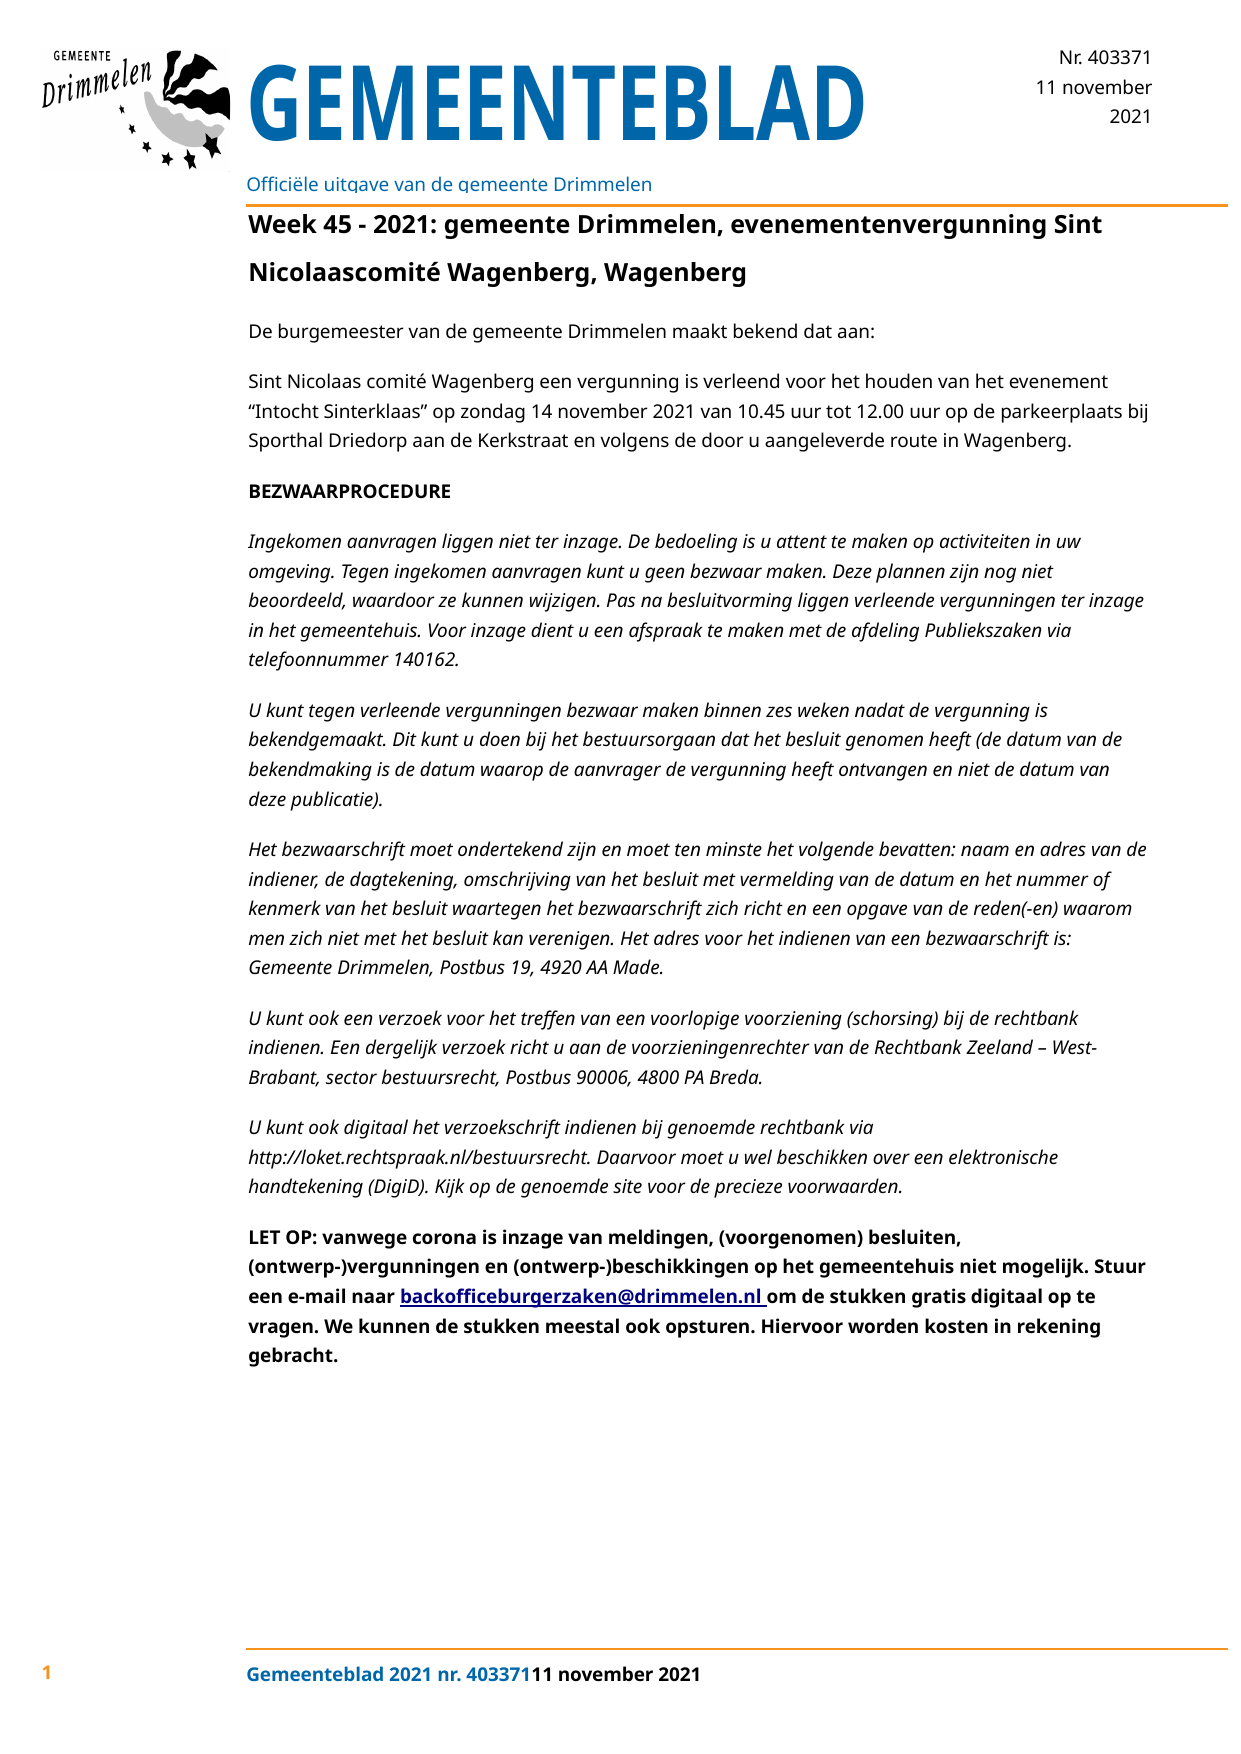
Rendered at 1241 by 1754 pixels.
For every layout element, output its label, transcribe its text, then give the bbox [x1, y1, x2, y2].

picture [41, 47, 231, 172]
text De burgemeester van de gemeente Drimmelen maakt bekend dat aan: [248, 318, 1152, 344]
text U kunt tegen verleende vergunningen bezwaar maken binnen zes weken nadat de vergunning is bekendgemaakt. Dit kunt u doen bij het bestuursorgaan dat het besluit genomen heeft (de datum van de bekendmaking is de datum waarop de aanvrager de vergunning heeft ontvangen en niet de datum van deze publicatie). [248, 697, 1152, 812]
text Week 45 - 2021: gemeente Drimmelen, evenementenvergunning Sint Nicolaascomité Wagenberg, Wagenberg [248, 207, 1152, 288]
text Het bezwaarschrift moet ondertekend zijn en moet ten minste het volgende bevatten: naam en adres van de indiener, de dagtekening, omschrijving van het besluit met vermelding van de datum en het nummer of kenmerk van het besluit waartegen het bezwaarschrift zich richt en een opgave van de reden(-en) waarom men zich niet met het besluit kan verenigen. Het adres voor het indienen van een bezwaarschrift is: Gemeente Drimmelen, Postbus 19, 4920 AA Made. [248, 836, 1152, 980]
text U kunt ook een verzoek voor het treffen van een voorlopige voorziening (schorsing) bij de rechtbank indienen. Een dergelijk verzoek richt u aan de voorzieningenrechter van de Rechtbank Zeeland – West-Brabant, sector bestuursrecht, Postbus 90006, 4800 PA Breda. [248, 1005, 1152, 1090]
text Ingekomen aanvragen liggen niet ter inzage. De bedoeling is u attent te maken op activiteiten in uw omgeving. Tegen ingekomen aanvragen kunt u geen bezwaar maken. Deze plannen zijn nog niet beoordeeld, waardoor ze kunnen wijzigen. Pas na besluitvorming liggen verleende vergunningen ter inzage in het gemeentehuis. Voor inzage dient u een afspraak te maken met de afdeling Publiekszaken via telefoonnummer 140162. [248, 528, 1152, 672]
text BEZWAARPROCEDURE [248, 478, 1152, 504]
text U kunt ook digitaal het verzoekschrift indienen bij genoemde rechtbank via http://loket.rechtspraak.nl/bestuursrecht. Daarvoor moet u wel beschikken over een elektronische handtekening (DigiD). Kijk op de genoemde site voor de precieze voorwaarden. [248, 1114, 1152, 1199]
text LET OP: vanwege corona is inzage van meldingen, (voorgenomen) besluiten, (ontwerp-)vergunningen en (ontwerp-)beschikkingen op het gemeentehuis niet mogelijk. Stuur een e-mail naar backofficeburgerzaken@drimmelen.nl om de stukken gratis digitaal op te vragen. We kunnen de stukken meestal ook opsturen. Hiervoor worden kosten in rekening gebracht. [248, 1224, 1152, 1368]
text Sint Nicolaas comité Wagenberg een vergunning is verleend voor het houden van het evenement “Intocht Sinterklaas” op zondag 14 november 2021 van 10.45 uur tot 12.00 uur op de parkeerplaats bij Sporthal Driedorp aan de Kerkstraat en volgens de door u aangeleverde route in Wagenberg. [248, 368, 1152, 453]
